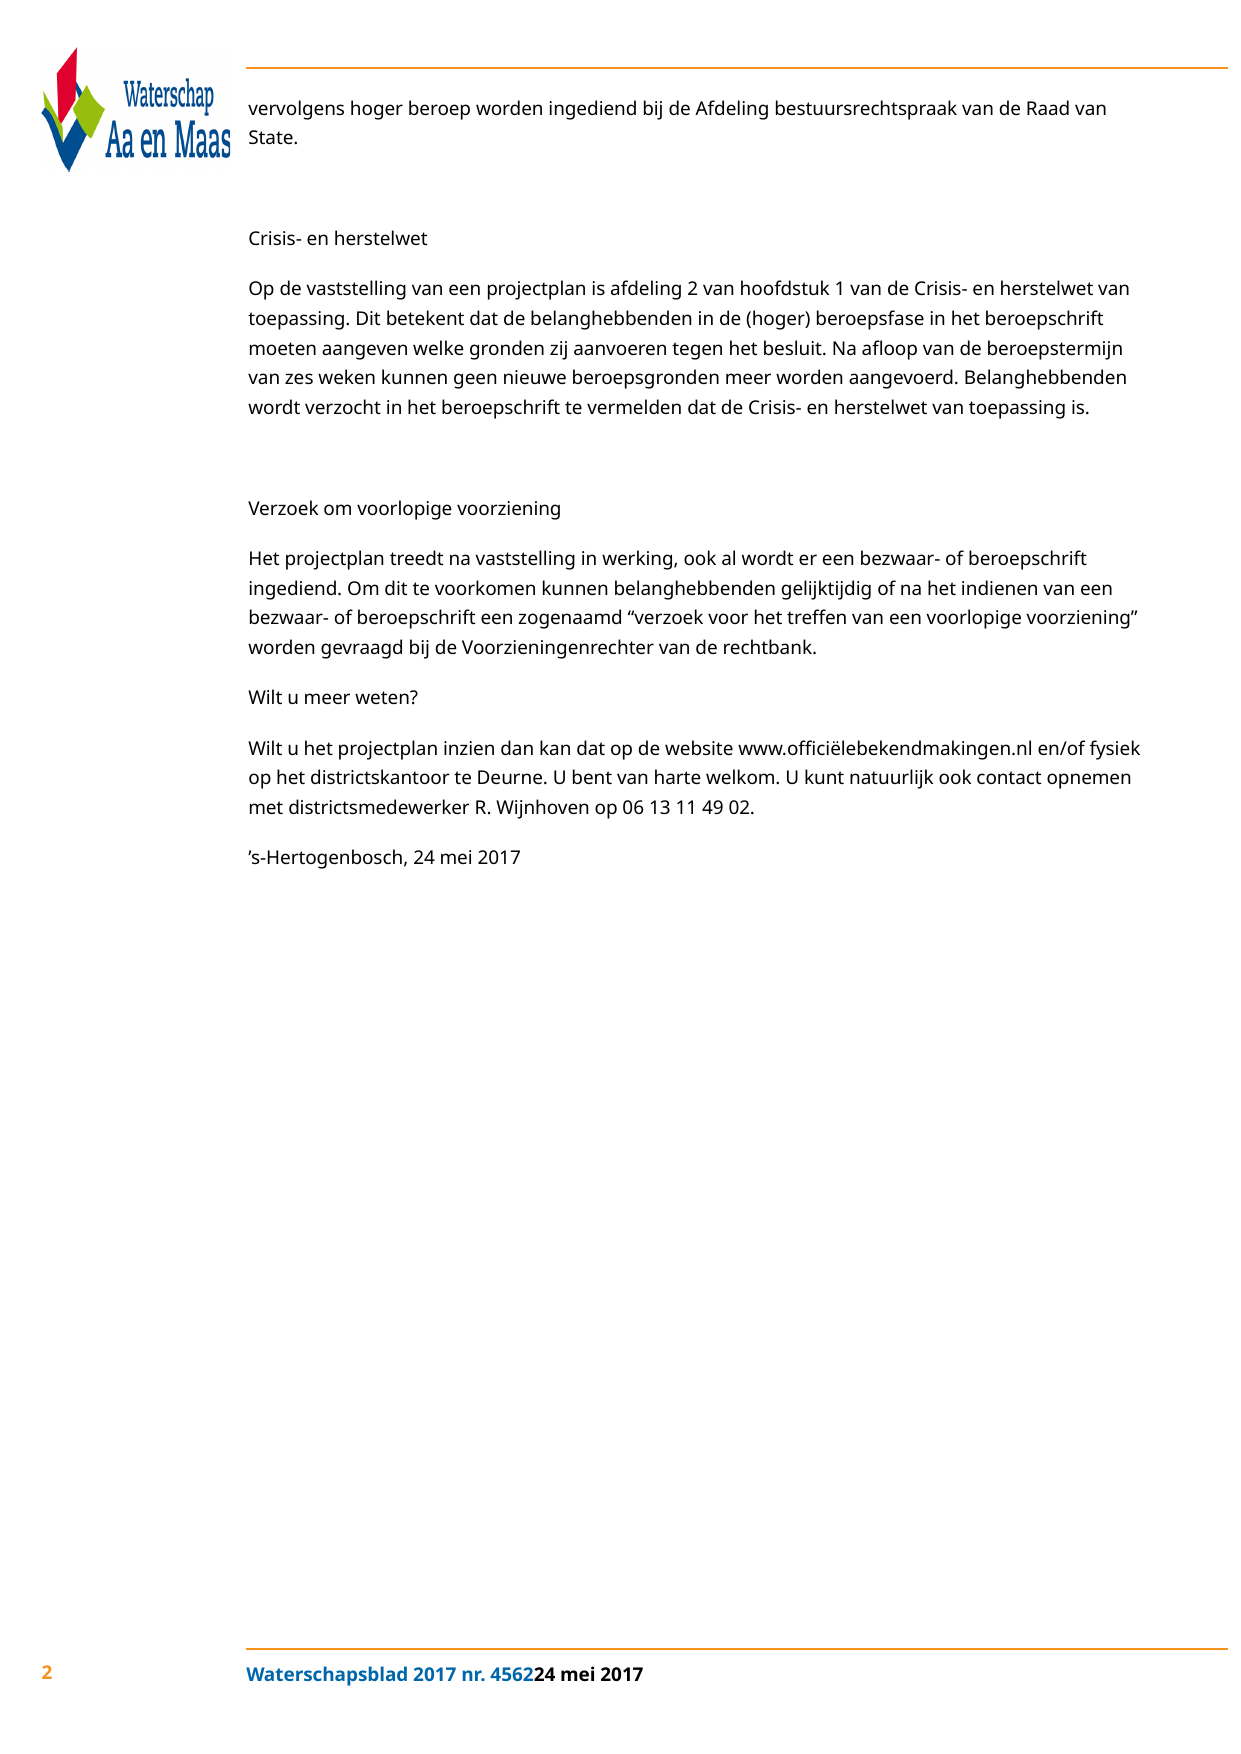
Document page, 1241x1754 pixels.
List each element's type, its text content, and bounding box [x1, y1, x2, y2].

text ’s-Hertogenbosch, 24 mei 2017 [248, 844, 1152, 870]
text Verzoek om voorlopige voorziening [248, 495, 1152, 521]
text Op de vaststelling van een projectplan is afdeling 2 van hoofdstuk 1 van de Crisis- en herstelwet van toepassing. Dit betekent dat de belanghebbenden in de (hoger) beroepsfase in het beroepschrift moeten aangeven welke gronden zij aanvoeren tegen het besluit. Na afloop van de beroepstermijn van zes weken kunnen geen nieuwe beroepsgronden meer worden aangevoerd. Belanghebbenden wordt verzocht in het beroepschrift te vermelden dat de Crisis- en herstelwet van toepassing is. [248, 276, 1152, 420]
picture [41, 47, 231, 172]
text Het projectplan treedt na vaststelling in werking, ook al wordt er een bezwaar- of beroepschrift ingediend. Om dit te voorkomen kunnen belanghebbenden gelijktijdig of na het indienen van een bezwaar- of beroepschrift een zogenaamd “verzoek voor het treffen van een voorlopige voorziening” worden gevraagd bij de Voorzieningenrechter van de rechtbank. [248, 545, 1152, 660]
text Wilt u het projectplan inzien dan kan dat op de website www.officiëlebekendmakingen.nl en/of fysiek op het districtskantoor te Deurne. U bent van harte welkom. U kunt natuurlijk ook contact opnemen met districtsmedewerker R. Wijnhoven op 06 13 11 49 02. [248, 735, 1152, 820]
text Wilt u meer weten? [248, 684, 1152, 710]
text vervolgens hoger beroep worden ingediend bij de Afdeling bestuursrechtspraak van de Raad van State. [248, 95, 1152, 150]
text Crisis- en herstelwet [248, 225, 1152, 251]
